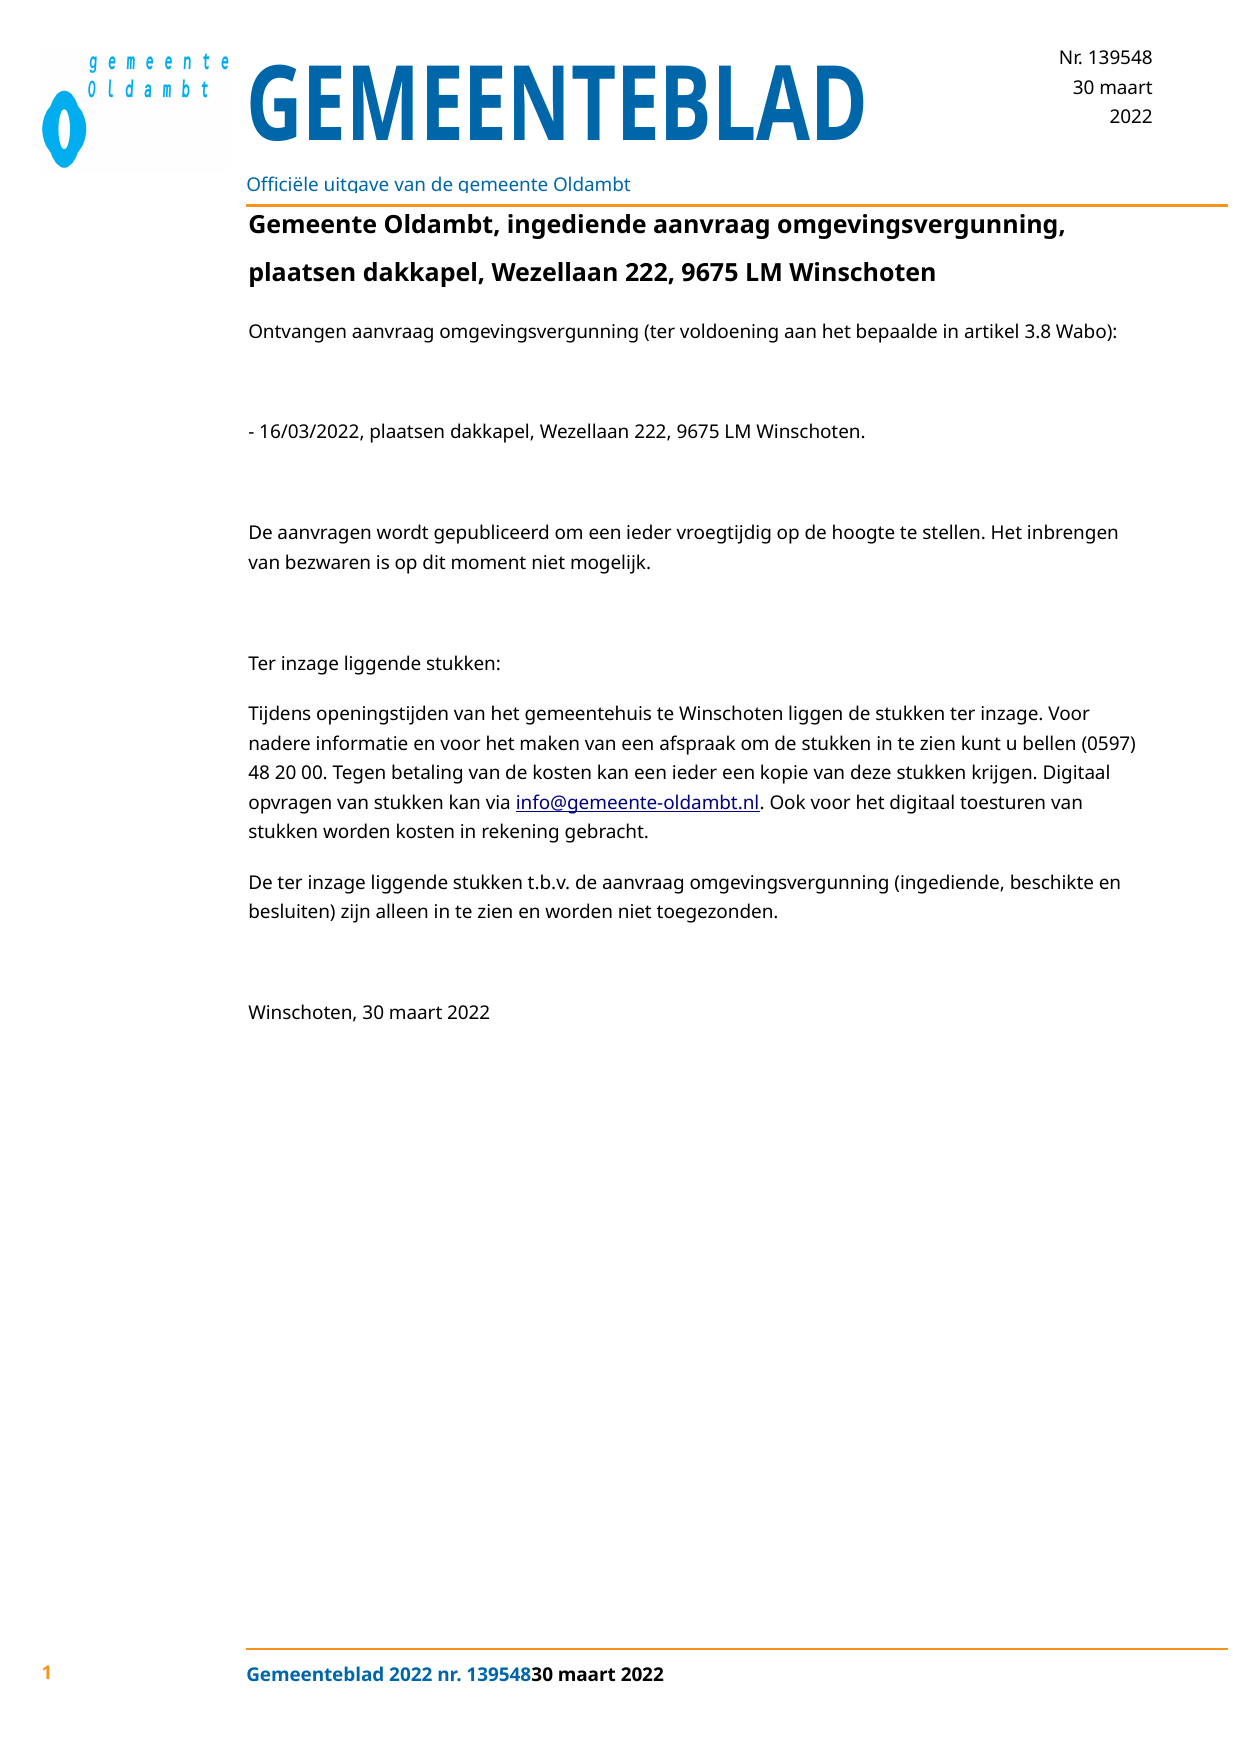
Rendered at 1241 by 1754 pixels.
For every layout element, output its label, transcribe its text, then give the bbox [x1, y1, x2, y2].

text Gemeente Oldambt, ingediende aanvraag omgevingsvergunning, plaatsen dakkapel, Wezellaan 222, 9675 LM Winschoten [248, 207, 1152, 288]
text - 16/03/2022, plaatsen dakkapel, Wezellaan 222, 9675 LM Winschoten. [248, 419, 1152, 444]
text Winschoten, 30 maart 2022 [248, 999, 1152, 1025]
text Ontvangen aanvraag omgevingsvergunning (ter voldoening aan het bepaalde in artikel 3.8 Wabo): [248, 318, 1152, 344]
text Ter inzage liggende stukken: [248, 650, 1152, 676]
picture [41, 47, 231, 172]
text De aanvragen wordt gepubliceerd om een ieder vroegtijdig op de hoogte te stellen. Het inbrengen van bezwaren is op dit moment niet mogelijk. [248, 519, 1152, 575]
text De ter inzage liggende stukken t.b.v. de aanvraag omgevingsvergunning (ingediende, beschikte en besluiten) zijn alleen in te zien en worden niet toegezonden. [248, 869, 1152, 924]
text Tijdens openingstijden van het gemeentehuis te Winschoten liggen de stukken ter inzage. Voor nadere informatie en voor het maken van een afspraak om de stukken in te zien kunt u bellen (0597) 48 20 00. Tegen betaling van de kosten kan een ieder een kopie van deze stukken krijgen. Digitaal opvragen van stukken kan via info@gemeente-oldambt.nl. Ook voor het digitaal toesturen van stukken worden kosten in rekening gebracht. [248, 700, 1152, 844]
